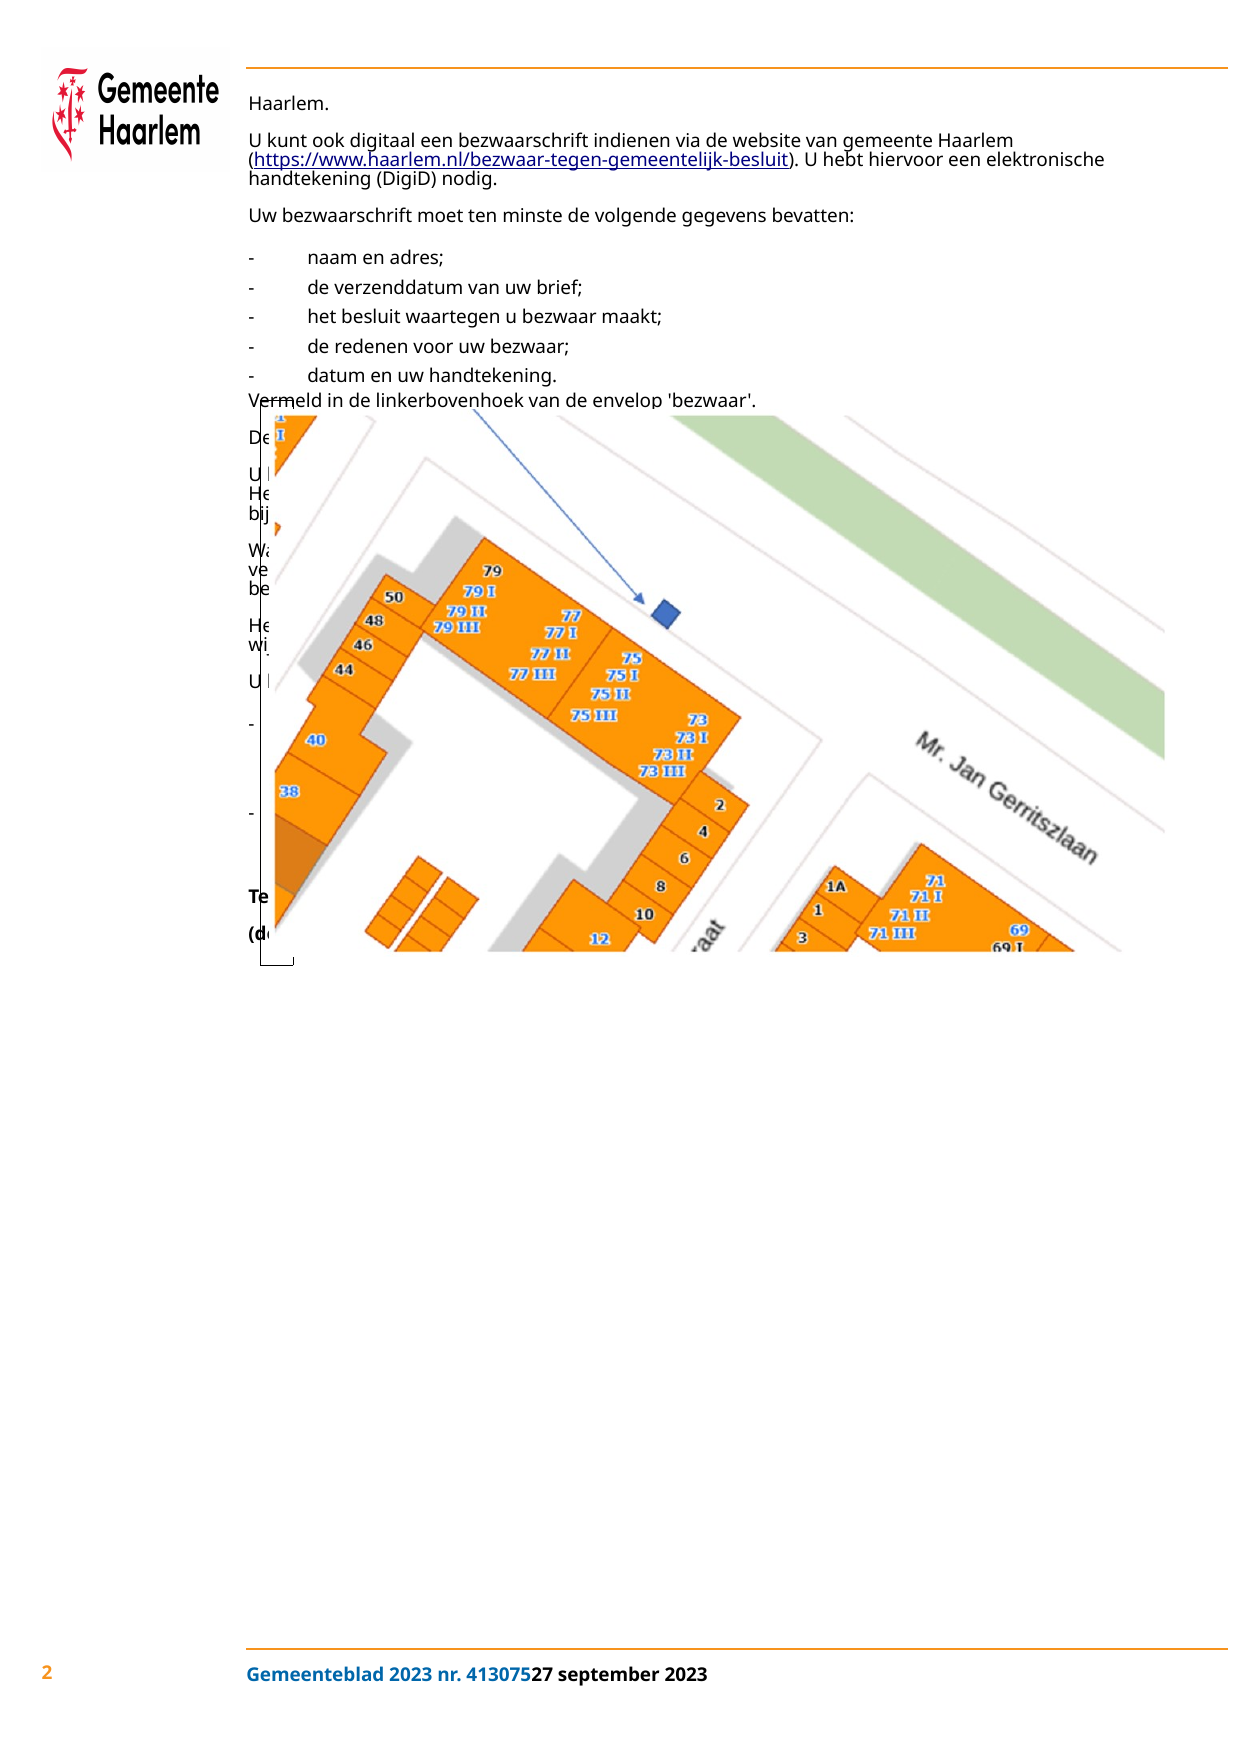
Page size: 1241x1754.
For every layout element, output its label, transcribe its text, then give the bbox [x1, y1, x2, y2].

text Uw bezwaarschrift moet ten minste de volgende gegevens bevatten: [248, 207, 1152, 227]
list de verzenddatum van uw brief; [248, 274, 1152, 299]
text Haarlem. [248, 95, 1152, 114]
text U kunt ook digitaal een bezwaarschrift indienen via de website van gemeente Haarlem (https://www.haarlem.nl/bezwaar-tegen-gemeentelijk-besluit). U hebt hiervoor een elektronische handtekening (DigiD) nodig. [248, 132, 1152, 189]
list het besluit waartegen u bezwaar maakt; [248, 303, 1152, 329]
picture [41, 47, 231, 172]
list de redenen voor uw bezwaar; [248, 333, 1152, 359]
picture [268, 409, 1173, 957]
list datum en uw handtekening. [248, 363, 1152, 388]
list naam en adres; [248, 244, 1152, 270]
text Vermeld in de linkerbovenhoek van de envelop 'bezwaar'. [248, 392, 1152, 411]
